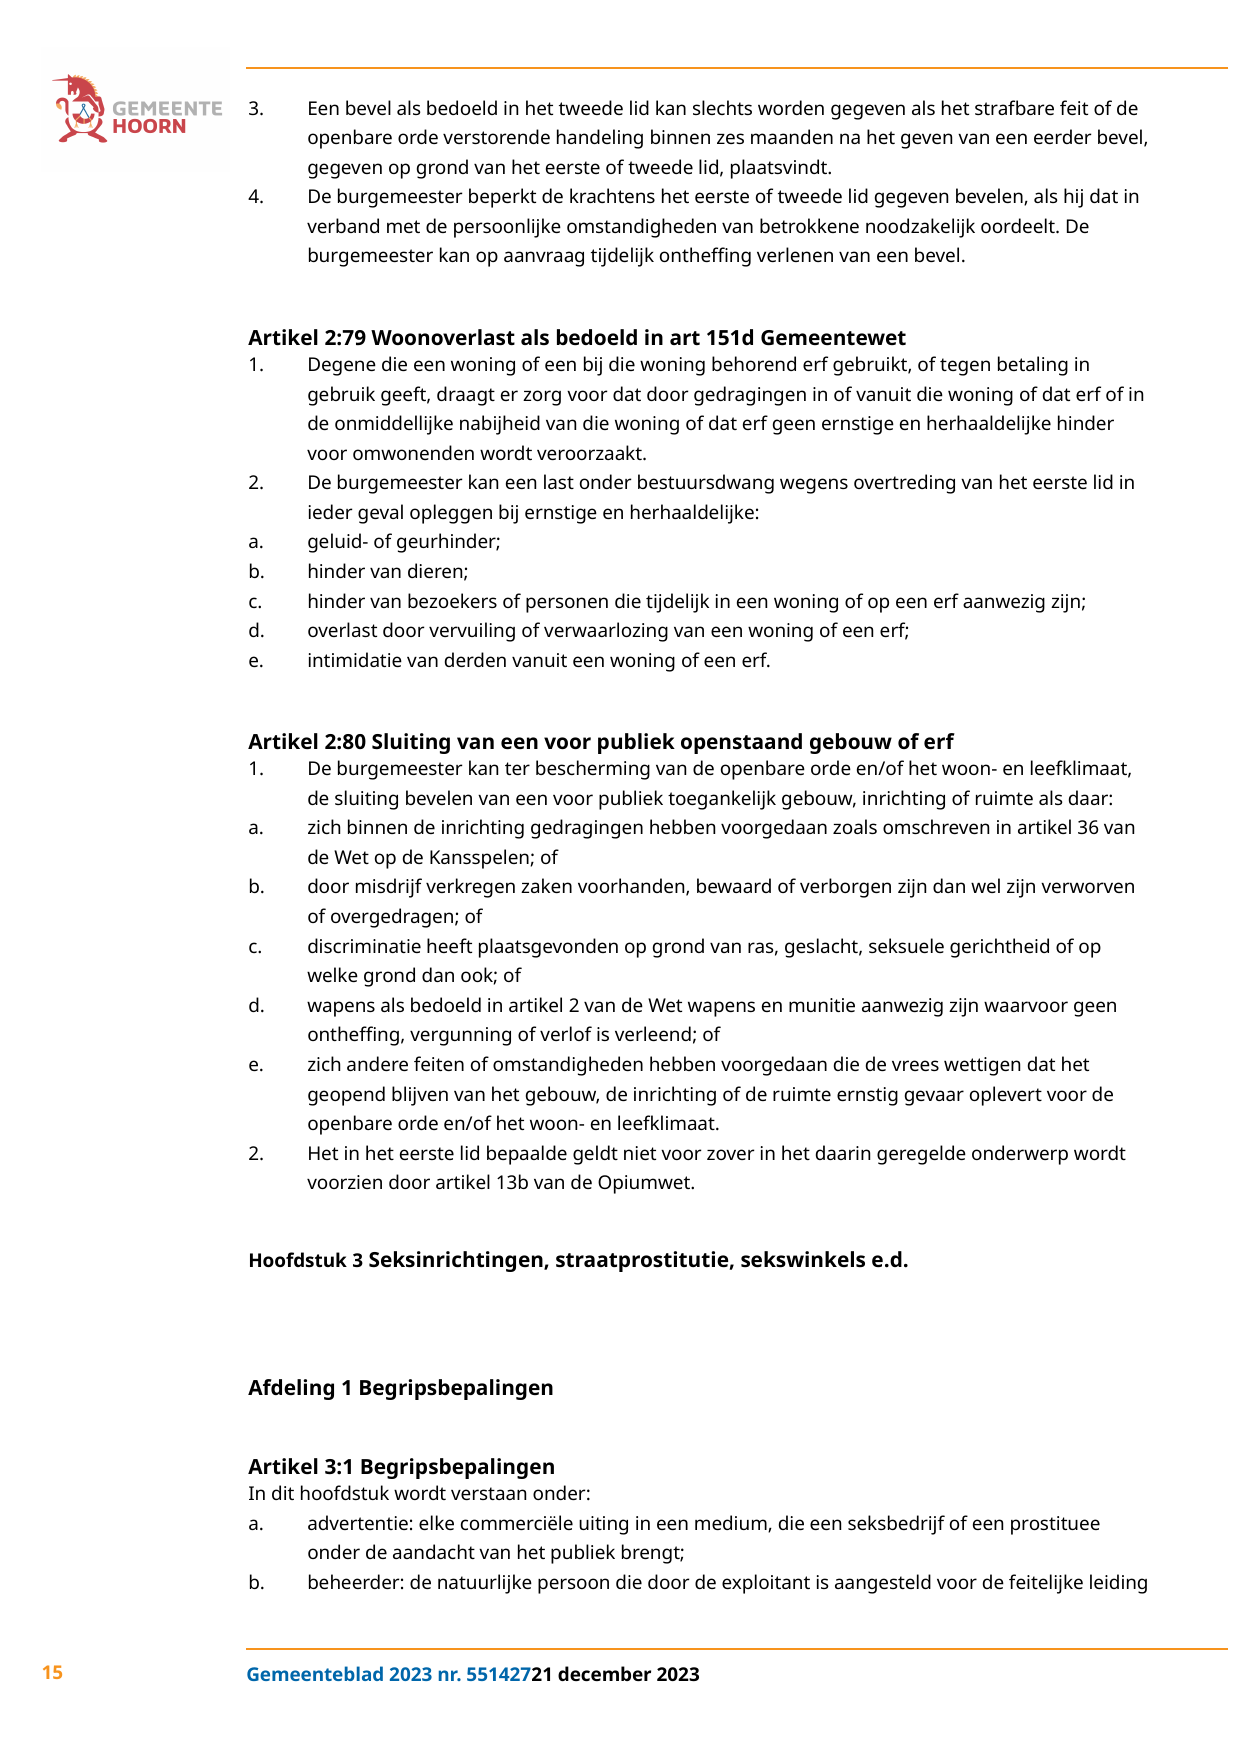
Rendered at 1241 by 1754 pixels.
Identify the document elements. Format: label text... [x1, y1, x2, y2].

list geluid- of geurhinder; [248, 529, 1152, 554]
list zich andere feiten of omstandigheden hebben voorgedaan die de vrees wettigen dat het geopend blijven van het gebouw, de inrichting of de ruimte ernstig gevaar oplevert voor de openbare orde en/of het woon- en leefklimaat. [248, 1051, 1152, 1136]
text Hoofdstuk 3 Seksinrichtingen, straatprostitutie, sekswinkels e.d. [248, 1245, 1152, 1273]
list hinder van dieren; [248, 558, 1152, 584]
list Degene die een woning of een bij die woning behorend erf gebruikt, of tegen betaling in gebruik geeft, draagt er zorg voor dat door gedragingen in of vanuit die woning of dat erf of in de onmiddellijke nabijheid van die woning of dat erf geen ernstige en herhaaldelijke hinder voor omwonenden wordt veroorzaakt. [248, 351, 1152, 466]
text Afdeling 1 Begripsbepalingen [248, 1373, 1152, 1401]
list overlast door vervuiling of verwaarlozing van een woning of een erf; [248, 617, 1152, 643]
text In dit hoofdstuk wordt verstaan onder: [248, 1480, 1152, 1506]
list discriminatie heeft plaatsgevonden op grond van ras, geslacht, seksuele gerichtheid of op welke grond dan ook; of [248, 933, 1152, 988]
list zich binnen de inrichting gedragingen hebben voorgedaan zoals omschreven in artikel 36 van de Wet op de Kansspelen; of [248, 814, 1152, 870]
text Artikel 3:1 Begripsbepalingen [248, 1452, 1152, 1480]
list beheerder: de natuurlijke persoon die door de exploitant is aangesteld voor de feitelijke leiding [248, 1569, 1152, 1595]
list intimidatie van derden vanuit een woning of een erf. [248, 647, 1152, 673]
list De burgemeester kan een last onder bestuursdwang wegens overtreding van het eerste lid in ieder geval opleggen bij ernstige en herhaaldelijke: [248, 469, 1152, 525]
list De burgemeester kan ter bescherming van de openbare orde en/of het woon- en leefklimaat, de sluiting bevelen van een voor publiek toegankelijk gebouw, inrichting of ruimte als daar: [248, 755, 1152, 811]
list advertentie: elke commerciële uiting in een medium, die een seksbedrijf of een prostituee onder de aandacht van het publiek brengt; [248, 1510, 1152, 1565]
text Artikel 2:79 Woonoverlast als bedoeld in art 151d Gemeentewet [248, 323, 1152, 351]
list wapens als bedoeld in artikel 2 van de Wet wapens en munitie aanwezig zijn waarvoor geen ontheffing, vergunning of verlof is verleend; of [248, 992, 1152, 1047]
picture [41, 47, 231, 172]
list hinder van bezoekers of personen die tijdelijk in een woning of op een erf aanwezig zijn; [248, 588, 1152, 613]
list Een bevel als bedoeld in het tweede lid kan slechts worden gegeven als het strafbare feit of de openbare orde verstorende handeling binnen zes maanden na het geven van een eerder bevel, gegeven op grond van het eerste of tweede lid, plaatsvindt. [248, 95, 1152, 180]
list door misdrijf verkregen zaken voorhanden, bewaard of verborgen zijn dan wel zijn verworven of overgedragen; of [248, 874, 1152, 929]
list Het in het eerste lid bepaalde geldt niet voor zover in het daarin geregelde onderwerp wordt voorzien door artikel 13b van de Opiumwet. [248, 1140, 1152, 1195]
text Artikel 2:80 Sluiting van een voor publiek openstaand gebouw of erf [248, 727, 1152, 755]
list De burgemeester beperkt de krachtens het eerste of tweede lid gegeven bevelen, als hij dat in verband met de persoonlijke omstandigheden van betrokkene noodzakelijk oordeelt. De burgemeester kan op aanvraag tijdelijk ontheffing verlenen van een bevel. [248, 183, 1152, 268]
